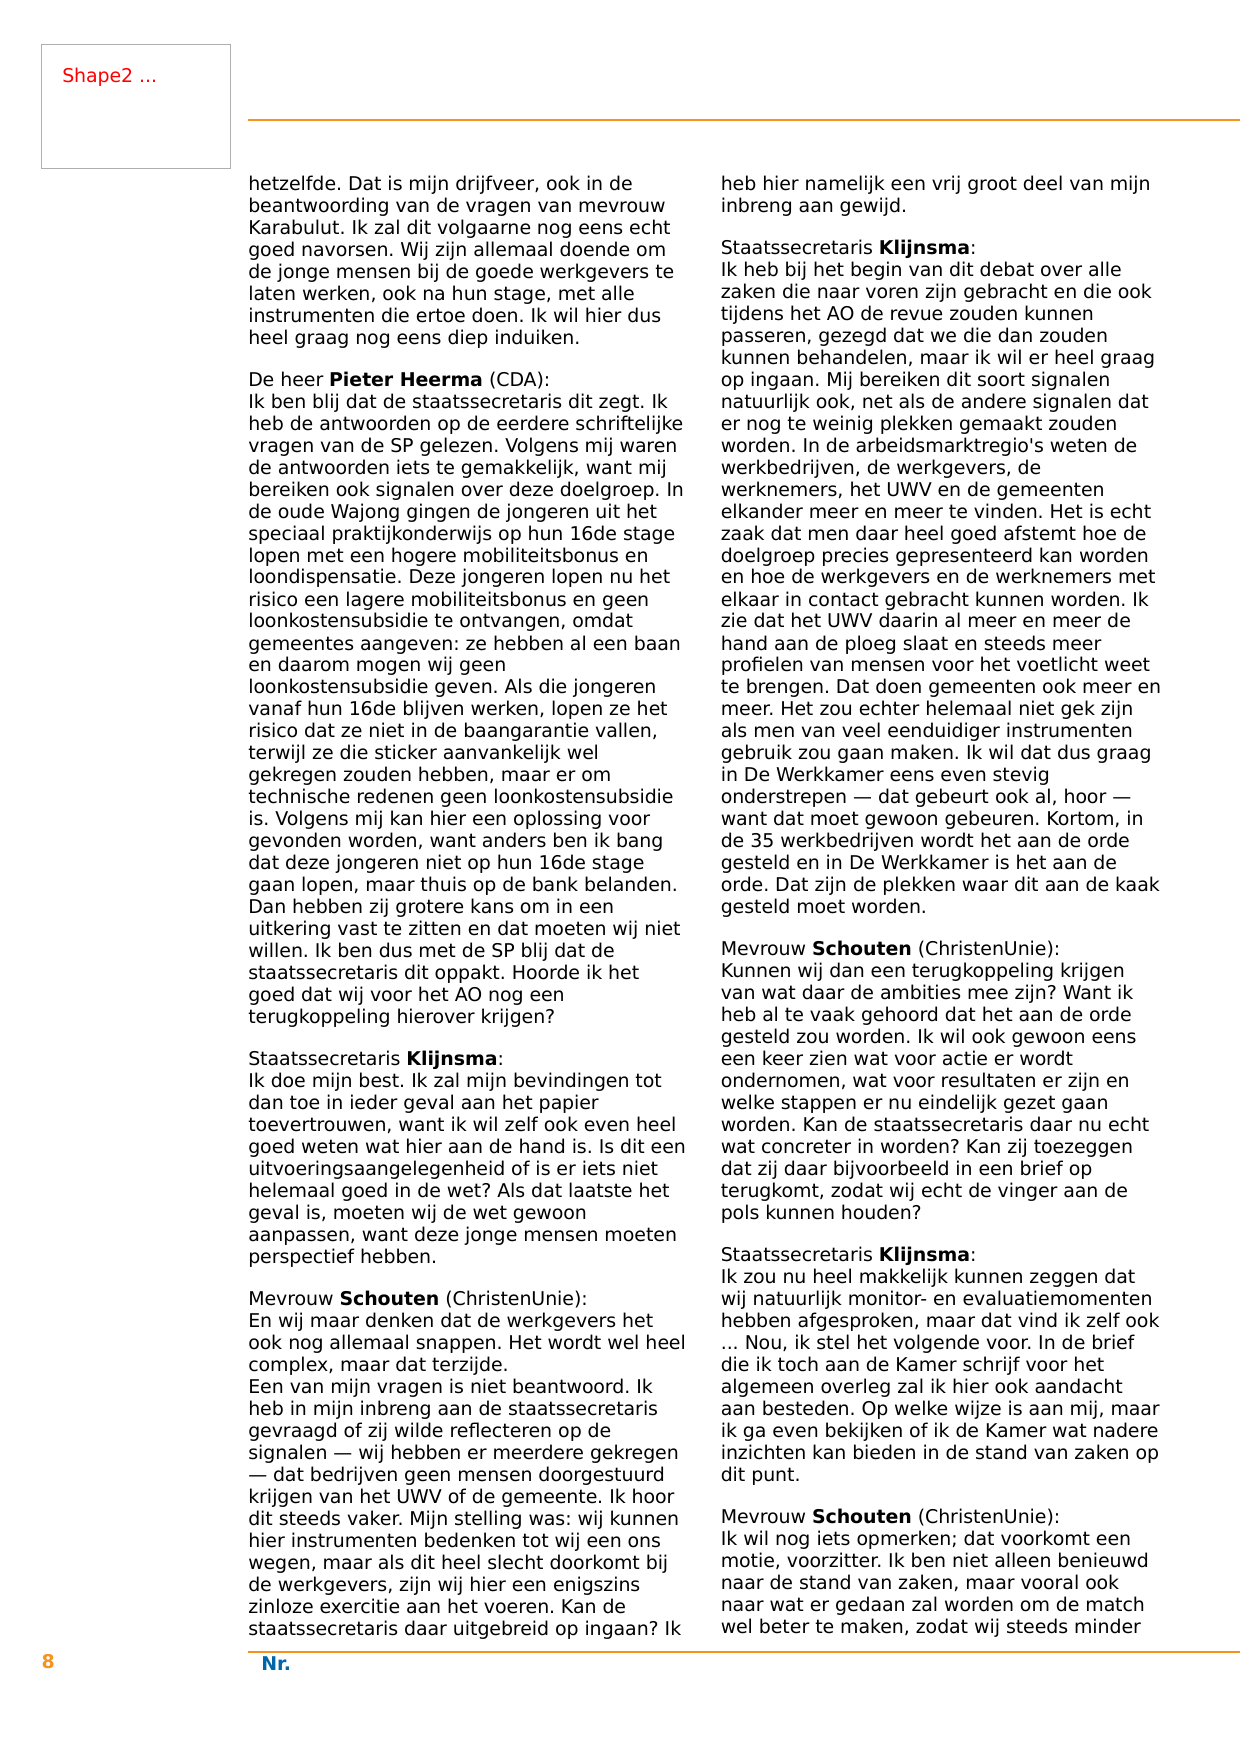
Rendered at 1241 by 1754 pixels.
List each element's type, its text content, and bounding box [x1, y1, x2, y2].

text Ik wil nog iets opmerken; dat voorkomt een motie, voorzitter. Ik ben niet alleen benieuwd naar de stand van zaken, maar vooral ook naar wat er gedaan zal worden om de match wel beter te maken, zodat wij steeds minder [721, 1528, 1163, 1637]
text hetzelfde. Dat is mijn drijfveer, ook in de beantwoording van de vragen van mevrouw Karabulut. Ik zal dit volgaarne nog eens echt goed navorsen. Wij zijn allemaal doende om de jonge mensen bij de goede werkgevers te laten werken, ook na hun stage, met alle instrumenten die ertoe doen. Ik wil hier dus heel graag nog eens diep induiken. [248, 173, 691, 349]
text Ik heb bij het begin van dit debat over alle zaken die naar voren zijn gebracht en die ook tijdens het AO de revue zouden kunnen passeren, gezegd dat we die dan zouden kunnen behandelen, maar ik wil er heel graag op ingaan. Mij bereiken dit soort signalen natuurlijk ook, net als de andere signalen dat er nog te weinig plekken gemaakt zouden worden. In de arbeidsmarktregio's weten de werkbedrijven, de werkgevers, de werknemers, het UWV en de gemeenten elkander meer en meer te vinden. Het is echt zaak dat men daar heel goed afstemt hoe de doelgroep precies gepresenteerd kan worden en hoe de werkgevers en de werknemers met elkaar in contact gebracht kunnen worden. Ik zie dat het UWV daarin al meer en meer de hand aan de ploeg slaat en steeds meer profielen van mensen voor het voetlicht weet te brengen. Dat doen gemeenten ook meer en meer. Het zou echter helemaal niet gek zijn als men van veel eenduidiger instrumenten gebruik zou gaan maken. Ik wil dat dus graag in De Werkkamer eens even stevig onderstrepen — dat gebeurt ook al, hoor — want dat moet gewoon gebeuren. Kortom, in de 35 werkbedrijven wordt het aan de orde gesteld en in De Werkkamer is het aan de orde. Dat zijn de plekken waar dit aan de kaak gesteld moet worden. [721, 259, 1163, 918]
text Ik ben blij dat de staatssecretaris dit zegt. Ik heb de antwoorden op de eerdere schriftelijke vragen van de SP gelezen. Volgens mij waren de antwoorden iets te gemakkelijk, want mij bereiken ook signalen over deze doelgroep. In de oude Wajong gingen de jongeren uit het speciaal praktijkonderwijs op hun 16de stage lopen met een hogere mobiliteitsbonus en loondispensatie. Deze jongeren lopen nu het risico een lagere mobiliteitsbonus en geen loonkostensubsidie te ontvangen, omdat gemeentes aangeven: ze hebben al een baan en daarom mogen wij geen loonkostensubsidie geven. Als die jongeren vanaf hun 16de blijven werken, lopen ze het risico dat ze niet in de baangarantie vallen, terwijl ze die sticker aanvankelijk wel gekregen zouden hebben, maar er om technische redenen geen loonkostensubsidie is. Volgens mij kan hier een oplossing voor gevonden worden, want anders ben ik bang dat deze jongeren niet op hun 16de stage gaan lopen, maar thuis op de bank belanden. Dan hebben zij grotere kans om in een uitkering vast te zitten en dat moeten wij niet willen. Ik ben dus met de SP blij dat de staatssecretaris dit oppakt. Hoorde ik het goed dat wij voor het AO nog een terugkoppeling hierover krijgen? [248, 391, 691, 1028]
text Mevrouw Schouten (ChristenUnie): [721, 938, 1163, 960]
text Mevrouw Schouten (ChristenUnie): [721, 1506, 1163, 1528]
text Staatssecretaris Klijnsma: [248, 1048, 691, 1070]
text Ik zou nu heel makkelijk kunnen zeggen dat wij natuurlijk monitor- en evaluatiemomenten hebben afgesproken, maar dat vind ik zelf ook ... Nou, ik stel het volgende voor. In de brief die ik toch aan de Kamer schrijf voor het algemeen overleg zal ik hier ook aandacht aan besteden. Op welke wijze is aan mij, maar ik ga even bekijken of ik de Kamer wat nadere inzichten kan bieden in de stand van zaken op dit punt. [721, 1266, 1163, 1486]
text Ik doe mijn best. Ik zal mijn bevindingen tot dan toe in ieder geval aan het papier toevertrouwen, want ik wil zelf ook even heel goed weten wat hier aan de hand is. Is dit een uitvoeringsaangelegenheid of is er iets niet helemaal goed in de wet? Als dat laatste het geval is, moeten wij de wet gewoon aanpassen, want deze jonge mensen moeten perspectief hebben. [248, 1070, 691, 1268]
text En wij maar denken dat de werkgevers het ook nog allemaal snappen. Het wordt wel heel complex, maar dat terzijde. [248, 1310, 691, 1376]
text Een van mijn vragen is niet beantwoord. Ik heb in mijn inbreng aan de staatssecretaris gevraagd of zij wilde reflecteren op de signalen — wij hebben er meerdere gekregen — dat bedrijven geen mensen doorgestuurd krijgen van het UWV of de gemeente. Ik hoor dit steeds vaker. Mijn stelling was: wij kunnen hier instrumenten bedenken tot wij een ons wegen, maar als dit heel slecht doorkomt bij de werkgevers, zijn wij hier een enigszins zinloze exercitie aan het voeren. Kan de staatssecretaris daar uitgebreid op ingaan? Ik [248, 1376, 691, 1639]
text Staatssecretaris Klijnsma: [721, 1244, 1163, 1266]
text De heer Pieter Heerma (CDA): [248, 369, 691, 391]
text Kunnen wij dan een terugkoppeling krijgen van wat daar de ambities mee zijn? Want ik heb al te vaak gehoord dat het aan de orde gesteld zou worden. Ik wil ook gewoon eens een keer zien wat voor actie er wordt ondernomen, wat voor resultaten er zijn en welke stappen er nu eindelijk gezet gaan worden. Kan de staatssecretaris daar nu echt wat concreter in worden? Kan zij toezeggen dat zij daar bijvoorbeeld in een brief op terugkomt, zodat wij echt de vinger aan de pols kunnen houden? [721, 960, 1163, 1224]
text Staatssecretaris Klijnsma: [721, 237, 1163, 259]
text Mevrouw Schouten (ChristenUnie): [248, 1288, 691, 1310]
text heb hier namelijk een vrij groot deel van mijn inbreng aan gewijd. [721, 173, 1163, 217]
